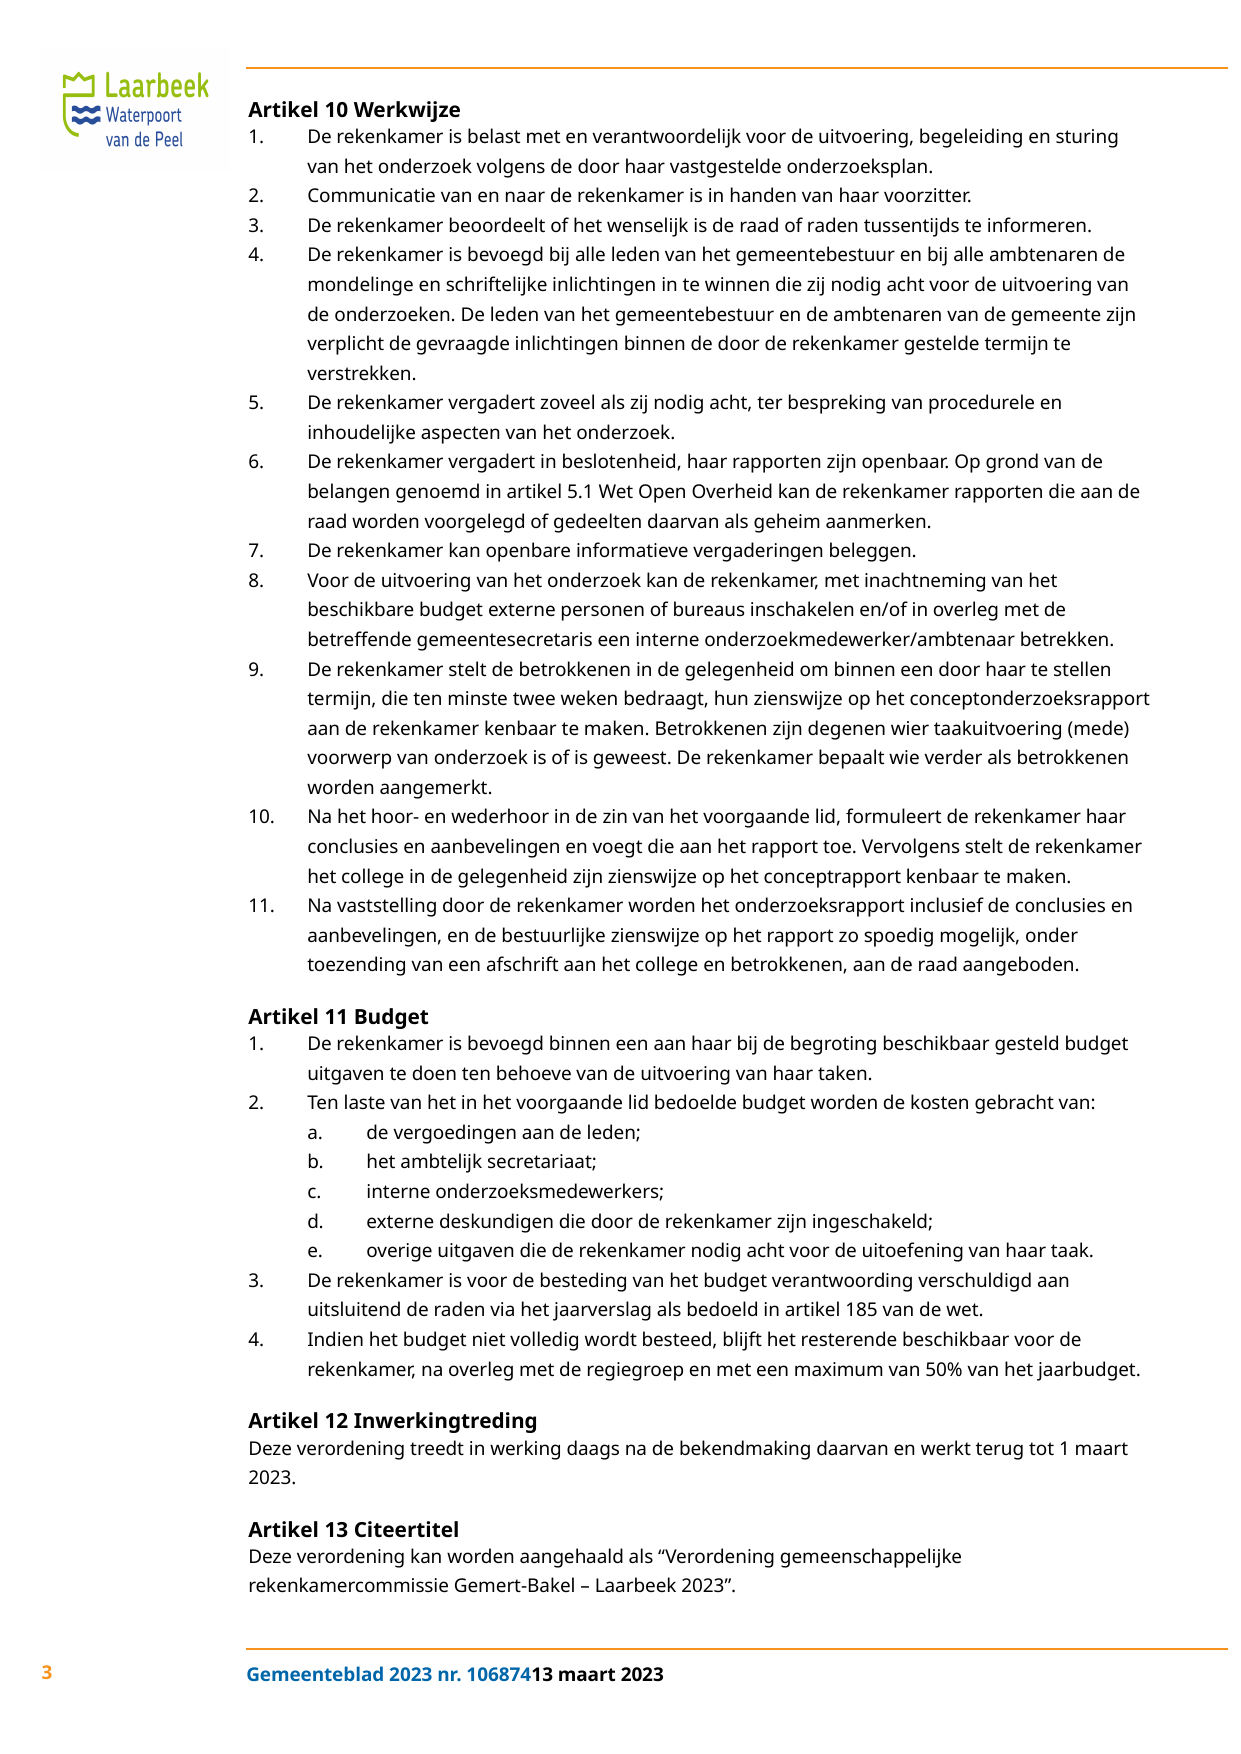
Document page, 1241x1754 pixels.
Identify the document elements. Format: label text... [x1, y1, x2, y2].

list de vergoedingen aan de leden; [307, 1119, 1152, 1145]
list Ten laste van het in het voorgaande lid bedoelde budget worden de kosten gebracht van: [248, 1089, 1152, 1115]
text Deze verordening treedt in werking daags na de bekendmaking daarvan en werkt terug tot 1 maart 2023. [248, 1435, 1152, 1490]
text Artikel 13 Citeertitel [248, 1515, 1152, 1543]
list Voor de uitvoering van het onderzoek kan de rekenkamer, met inachtneming van het beschikbare budget externe personen of bureaus inschakelen en/of in overleg met de betreffende gemeentesecretaris een interne onderzoekmedewerker/ambtenaar betrekken. [248, 567, 1152, 652]
picture [41, 47, 231, 172]
list Indien het budget niet volledig wordt besteed, blijft het resterende beschikbaar voor de rekenkamer, na overleg met de regiegroep en met een maximum van 50% van het jaarbudget. [248, 1326, 1152, 1382]
list het ambtelijk secretariaat; [307, 1149, 1152, 1174]
list overige uitgaven die de rekenkamer nodig acht voor de uitoefening van haar taak. [307, 1237, 1152, 1263]
list De rekenkamer beoordeelt of het wenselijk is de raad of raden tussentijds te informeren. [248, 212, 1152, 238]
list interne onderzoeksmedewerkers; [307, 1178, 1152, 1204]
list De rekenkamer stelt de betrokkenen in de gelegenheid om binnen een door haar te stellen termijn, die ten minste twee weken bedraagt, hun zienswijze op het conceptonderzoeksrapport aan de rekenkamer kenbaar te maken. Betrokkenen zijn degenen wier taakuitvoering (mede) voorwerp van onderzoek is of is geweest. De rekenkamer bepaalt wie verder als betrokkenen worden aangemerkt. [248, 656, 1152, 800]
list De rekenkamer vergadert zoveel als zij nodig acht, ter bespreking van procedurele en inhoudelijke aspecten van het onderzoek. [248, 389, 1152, 445]
list De rekenkamer kan openbare informatieve vergaderingen beleggen. [248, 537, 1152, 563]
list Na vaststelling door de rekenkamer worden het onderzoeksrapport inclusief de conclusies en aanbevelingen, en de bestuurlijke zienswijze op het rapport zo spoedig mogelijk, onder toezending van een afschrift aan het college en betrokkenen, aan de raad aangeboden. [248, 892, 1152, 977]
list Na het hoor- en wederhoor in de zin van het voorgaande lid, formuleert de rekenkamer haar conclusies en aanbevelingen en voegt die aan het rapport toe. Vervolgens stelt de rekenkamer het college in de gelegenheid zijn zienswijze op het conceptrapport kenbaar te maken. [248, 804, 1152, 888]
text Artikel 10 Werkwijze [248, 95, 1152, 123]
list De rekenkamer is voor de besteding van het budget verantwoording verschuldigd aan uitsluitend de raden via het jaarverslag als bedoeld in artikel 185 van de wet. [248, 1267, 1152, 1322]
list De rekenkamer is bevoegd binnen een aan haar bij de begroting beschikbaar gesteld budget uitgaven te doen ten behoeve van de uitvoering van haar taken. [248, 1030, 1152, 1086]
text Deze verordening kan worden aangehaald als “Verordening gemeenschappelijke rekenkamercommissie Gemert-Bakel – Laarbeek 2023”. [248, 1543, 1152, 1598]
text Artikel 11 Budget [248, 1002, 1152, 1030]
list De rekenkamer vergadert in beslotenheid, haar rapporten zijn openbaar. Op grond van de belangen genoemd in artikel 5.1 Wet Open Overheid kan de rekenkamer rapporten die aan de raad worden voorgelegd of gedeelten daarvan als geheim aanmerken. [248, 449, 1152, 533]
list De rekenkamer is bevoegd bij alle leden van het gemeentebestuur en bij alle ambtenaren de mondelinge en schriftelijke inlichtingen in te winnen die zij nodig acht voor de uitvoering van de onderzoeken. De leden van het gemeentebestuur en de ambtenaren van de gemeente zijn verplicht de gevraagde inlichtingen binnen de door de rekenkamer gestelde termijn te verstrekken. [248, 242, 1152, 386]
list Communicatie van en naar de rekenkamer is in handen van haar voorzitter. [248, 182, 1152, 208]
text Artikel 12 Inwerkingtreding [248, 1406, 1152, 1435]
list externe deskundigen die door de rekenkamer zijn ingeschakeld; [307, 1208, 1152, 1234]
list De rekenkamer is belast met en verantwoordelijk voor de uitvoering, begeleiding en sturing van het onderzoek volgens de door haar vastgestelde onderzoeksplan. [248, 123, 1152, 178]
